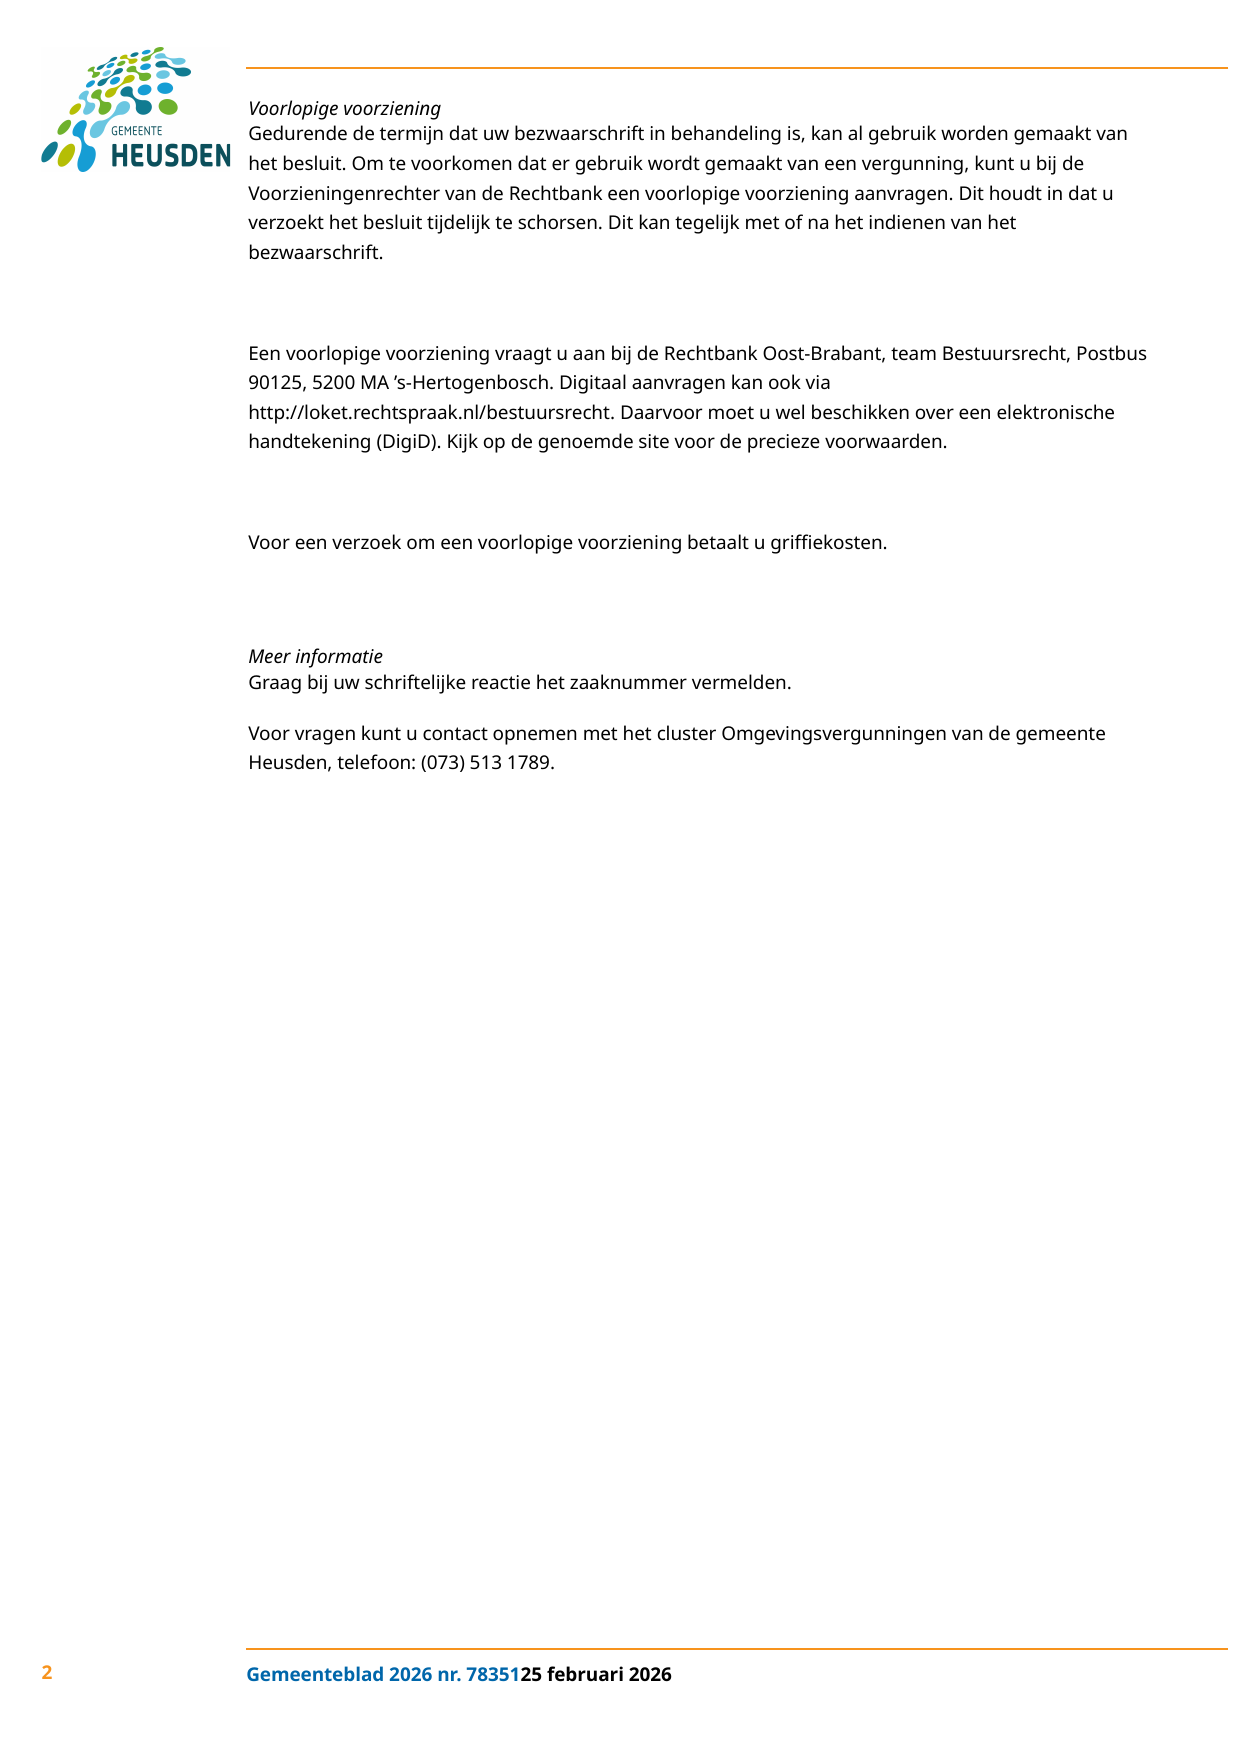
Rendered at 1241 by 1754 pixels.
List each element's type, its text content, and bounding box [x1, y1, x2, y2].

text Voor een verzoek om een voorlopige voorziening betaalt u griffiekosten. [248, 529, 1152, 555]
text Gedurende de termijn dat uw bezwaarschrift in behandeling is, kan al gebruik worden gemaakt van het besluit. Om te voorkomen dat er gebruik wordt gemaakt van een vergunning, kunt u bij de Voorzieningenrechter van de Rechtbank een voorlopige voorziening aanvragen. Dit houdt in dat u verzoekt het besluit tijdelijk te schorsen. Dit kan tegelijk met of na het indienen van het bezwaarschrift. [248, 121, 1152, 264]
text Graag bij uw schriftelijke reactie het zaaknummer vermelden. [248, 669, 1152, 695]
text Een voorlopige voorziening vraagt u aan bij de Rechtbank Oost-Brabant, team Bestuursrecht, Postbus 90125, 5200 MA ’s-Hertogenbosch. Digitaal aanvragen kan ook via http://loket.rechtspraak.nl/bestuursrecht. Daarvoor moet u wel beschikken over een elektronische handtekening (DigiD). Kijk op de genoemde site voor de precieze voorwaarden. [248, 340, 1152, 454]
text Meer informatie [248, 644, 1152, 669]
text Voor vragen kunt u contact opnemen met het cluster Omgevingsvergunningen van de gemeente Heusden, telefoon: (073) 513 1789. [248, 720, 1152, 775]
text Voorlopige voorziening [248, 95, 1152, 121]
picture [41, 47, 231, 172]
